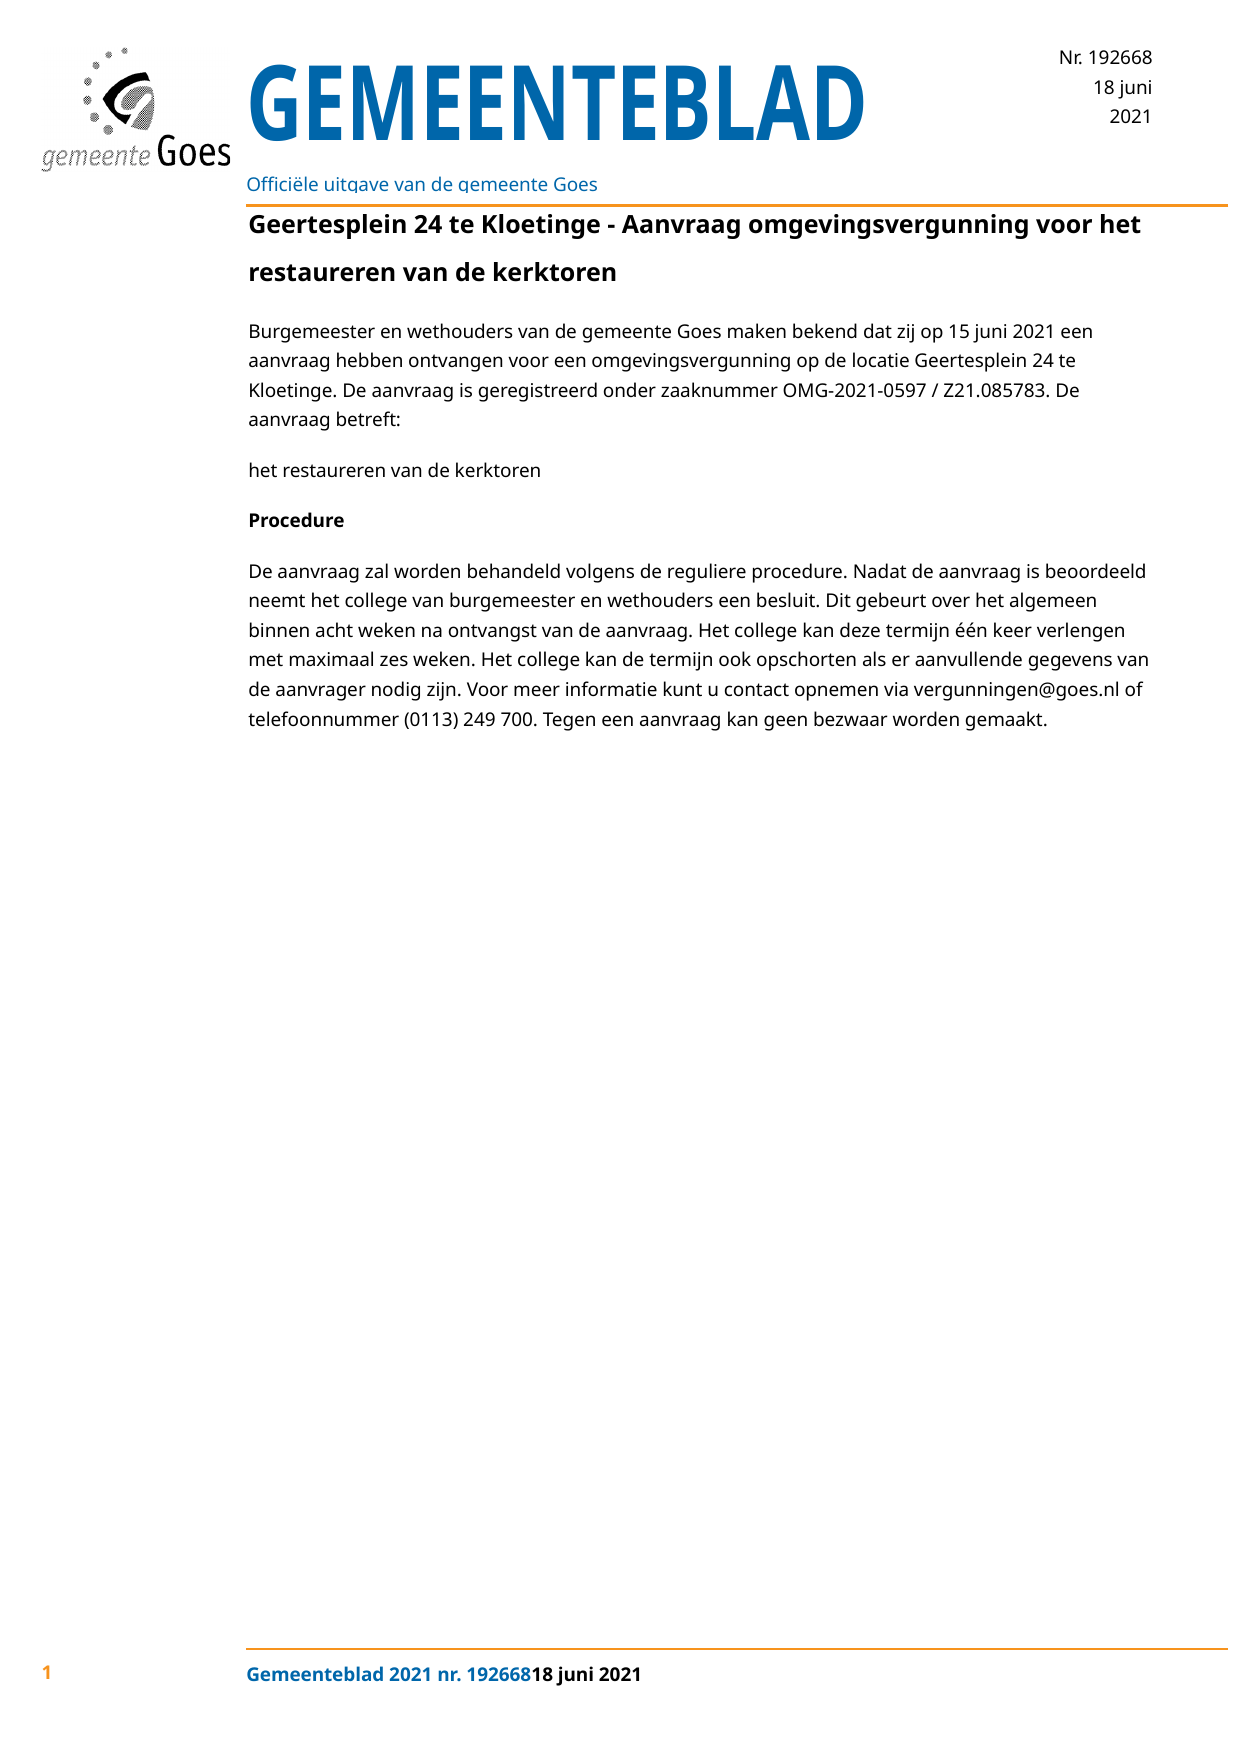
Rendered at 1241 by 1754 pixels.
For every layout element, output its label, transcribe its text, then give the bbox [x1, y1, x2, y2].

text Burgemeester en wethouders van de gemeente Goes maken bekend dat zij op 15 juni 2021 een aanvraag hebben ontvangen voor een omgevingsvergunning op de locatie Geertesplein 24 te Kloetinge. De aanvraag is geregistreerd onder zaaknummer OMG-2021-0597 / Z21.085783. De aanvraag betreft: [248, 318, 1152, 432]
picture [41, 47, 231, 172]
text De aanvraag zal worden behandeld volgens de reguliere procedure. Nadat de aanvraag is beoordeeld neemt het college van burgemeester en wethouders een besluit. Dit gebeurt over het algemeen binnen acht weken na ontvangst van de aanvraag. Het college kan deze termijn één keer verlengen met maximaal zes weken. Het college kan de termijn ook opschorten als er aanvullende gegevens van de aanvrager nodig zijn. Voor meer informatie kunt u contact opnemen via vergunningen@goes.nl of telefoonnummer (0113) 249 700. Tegen een aanvraag kan geen bezwaar worden gemaakt. [248, 558, 1152, 732]
text Geertesplein 24 te Kloetinge - Aanvraag omgevingsvergunning voor het restaureren van de kerktoren [248, 207, 1152, 288]
text het restaureren van de kerktoren [248, 457, 1152, 483]
text Procedure [248, 507, 1152, 533]
